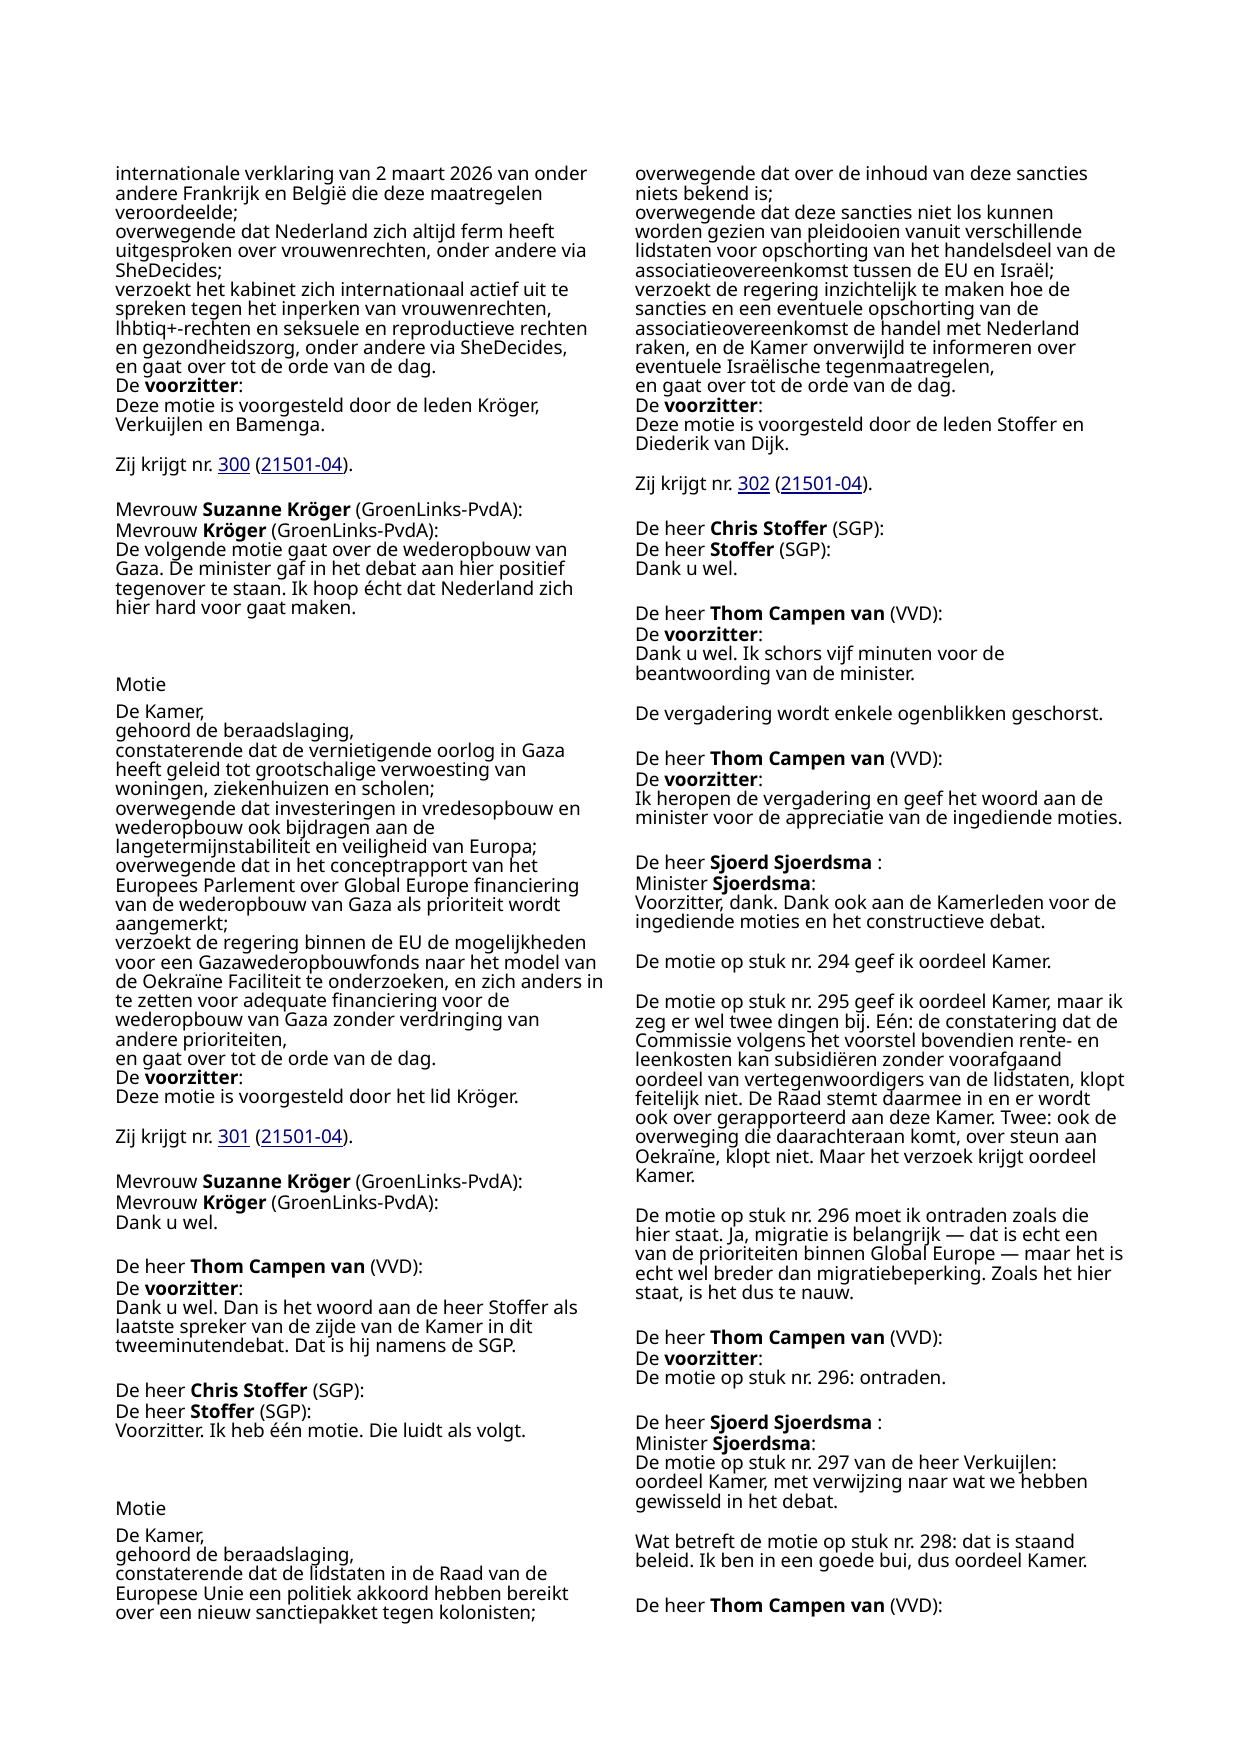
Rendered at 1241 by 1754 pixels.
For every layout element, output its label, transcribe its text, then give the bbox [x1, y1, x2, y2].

text internationale verklaring van 2 maart 2026 van onder andere Frankrijk en België die deze maatregelen veroordeelde; [115, 165, 605, 223]
text Ik heropen de vergadering en geef het woord aan de minister voor de appreciatie van de ingediende moties. [635, 790, 1125, 828]
text De volgende motie gaat over de wederopbouw van Gaza. De minister gaf in het debat aan hier positief tegenover te staan. Ik hoop écht dat Nederland zich hier hard voor gaat maken. [115, 541, 605, 618]
text Dank u wel. Dan is het woord aan de heer Stoffer als laatste spreker van de zijde van de Kamer in dit tweeminutendebat. Dat is hij namens de SGP. [115, 1299, 605, 1357]
text Deze motie is voorgesteld door de leden Kröger, Verkuijlen en Bamenga. [115, 397, 605, 435]
text Minister Sjoerdsma: [635, 875, 1125, 894]
text De motie op stuk nr. 296 moet ik ontraden zoals die hier staat. Ja, migratie is belangrijk — dat is echt een van de prioriteiten binnen Global Europe — maar het is echt wel breder dan migratiebeperking. Zoals het hier staat, is het dus te nauw. [635, 1207, 1125, 1303]
text De vergadering wordt enkele ogenblikken geschorst. [635, 705, 1125, 724]
text overwegende dat in het conceptrapport van het Europees Parlement over Global Europe financiering van de wederopbouw van Gaza als prioriteit wordt aangemerkt; [115, 857, 605, 934]
text gehoord de beraadslaging, [115, 722, 605, 742]
text De voorzitter: [115, 1069, 605, 1088]
text De motie op stuk nr. 294 geef ik oordeel Kamer. [635, 953, 1125, 973]
text De Kamer, [115, 703, 605, 722]
text constaterende dat de vernietigende oorlog in Gaza heeft geleid tot grootschalige verwoesting van woningen, ziekenhuizen en scholen; [115, 742, 605, 799]
text De voorzitter: [635, 397, 1125, 416]
text De voorzitter: [635, 626, 1125, 645]
text Deze motie is voorgesteld door de leden Stoffer en Diederik van Dijk. [635, 416, 1125, 454]
text Voorzitter, dank. Dank ook aan de Kamerleden voor de ingediende moties en het constructieve debat. [635, 894, 1125, 933]
text De heer Thom Campen van (VVD): [635, 1324, 1125, 1350]
text De voorzitter: [635, 771, 1125, 790]
text De motie op stuk nr. 295 geef ik oordeel Kamer, maar ik zeg er wel twee dingen bij. Eén: de constatering dat de Commissie volgens het voorstel bovendien rente- en leenkosten kan subsidiëren zonder voorafgaand oordeel van vertegenwoordigers van de lidstaten, klopt feitelijk niet. De Raad stemt daarmee in en er wordt ook over gerapporteerd aan deze Kamer. Twee: ook de overweging die daarachteraan komt, over steun aan Oekraïne, klopt niet. Maar het verzoek krijgt oordeel Kamer. [635, 993, 1125, 1186]
text overwegende dat deze sancties niet los kunnen worden gezien van pleidooien vanuit verschillende lidstaten voor opschorting van het handelsdeel van de associatieovereenkomst tussen de EU en Israël; [635, 204, 1125, 281]
text Motie [115, 671, 605, 697]
text Zij krijgt nr. 300 (21501-04). [115, 456, 605, 475]
text De voorzitter: [635, 1350, 1125, 1369]
text verzoekt de regering binnen de EU de mogelijkheden voor een Gazawederopbouwfonds naar het model van de Oekraïne Faciliteit te onderzoeken, en zich anders in te zetten voor adequate financiering voor de wederopbouw van Gaza zonder verdringing van andere prioriteiten, [115, 934, 605, 1050]
text De Kamer, [115, 1527, 605, 1546]
text Dank u wel. [115, 1214, 605, 1233]
text en gaat over tot de orde van de dag. [635, 377, 1125, 397]
text en gaat over tot de orde van de dag. [115, 1050, 605, 1069]
text Deze motie is voorgesteld door het lid Kröger. [115, 1088, 605, 1108]
text Zij krijgt nr. 302 (21501-04). [635, 475, 1125, 494]
text Wat betreft de motie op stuk nr. 298: dat is staand beleid. Ik ben in een goede bui, dus oordeel Kamer. [635, 1533, 1125, 1571]
text overwegende dat investeringen in vredesopbouw en wederopbouw ook bijdragen aan de langetermijnstabiliteit en veiligheid van Europa; [115, 799, 605, 857]
text De heer Stoffer (SGP): [115, 1403, 605, 1422]
text De heer Thom Campen van (VVD): [635, 600, 1125, 626]
text gehoord de beraadslaging, [115, 1546, 605, 1565]
text De heer Thom Campen van (VVD): [635, 745, 1125, 771]
text overwegende dat over de inhoud van deze sancties niets bekend is; [635, 165, 1125, 204]
text De heer Chris Stoffer (SGP): [635, 515, 1125, 541]
text Minister Sjoerdsma: [635, 1435, 1125, 1454]
text De voorzitter: [115, 377, 605, 397]
text De heer Sjoerd Sjoerdsma : [635, 1409, 1125, 1435]
text Mevrouw Suzanne Kröger (GroenLinks-PvdA): [115, 1169, 605, 1194]
text Mevrouw Kröger (GroenLinks-PvdA): [115, 1194, 605, 1214]
text De voorzitter: [115, 1279, 605, 1299]
text verzoekt de regering inzichtelijk te maken hoe de sancties en een eventuele opschorting van de associatieovereenkomst de handel met Nederland raken, en de Kamer onverwijld te informeren over eventuele Israëlische tegenmaatregelen, [635, 281, 1125, 377]
text De motie op stuk nr. 297 van de heer Verkuijlen: oordeel Kamer, met verwijzing naar wat we hebben gewisseld in het debat. [635, 1454, 1125, 1512]
text Dank u wel. [635, 560, 1125, 579]
text De motie op stuk nr. 296: ontraden. [635, 1369, 1125, 1388]
text De heer Sjoerd Sjoerdsma : [635, 849, 1125, 875]
text De heer Stoffer (SGP): [635, 541, 1125, 560]
text constaterende dat de lidstaten in de Raad van de Europese Unie een politiek akkoord hebben bereikt over een nieuw sanctiepakket tegen kolonisten; [115, 1565, 605, 1623]
text verzoekt het kabinet zich internationaal actief uit te spreken tegen het inperken van vrouwenrechten, lhbtiq+-rechten en seksuele en reproductieve rechten en gezondheidszorg, onder andere via SheDecides, [115, 281, 605, 358]
text Voorzitter. Ik heb één motie. Die luidt als volgt. [115, 1422, 605, 1442]
text Zij krijgt nr. 301 (21501-04). [115, 1128, 605, 1148]
text Mevrouw Kröger (GroenLinks-PvdA): [115, 522, 605, 541]
text Motie [115, 1495, 605, 1521]
text en gaat over tot de orde van de dag. [115, 358, 605, 377]
text De heer Chris Stoffer (SGP): [115, 1377, 605, 1403]
text overwegende dat Nederland zich altijd ferm heeft uitgesproken over vrouwenrechten, onder andere via SheDecides; [115, 223, 605, 281]
text De heer Thom Campen van (VVD): [635, 1592, 1125, 1618]
text De heer Thom Campen van (VVD): [115, 1254, 605, 1279]
text Dank u wel. Ik schors vijf minuten voor de beantwoording van de minister. [635, 645, 1125, 684]
text Mevrouw Suzanne Kröger (GroenLinks-PvdA): [115, 496, 605, 522]
